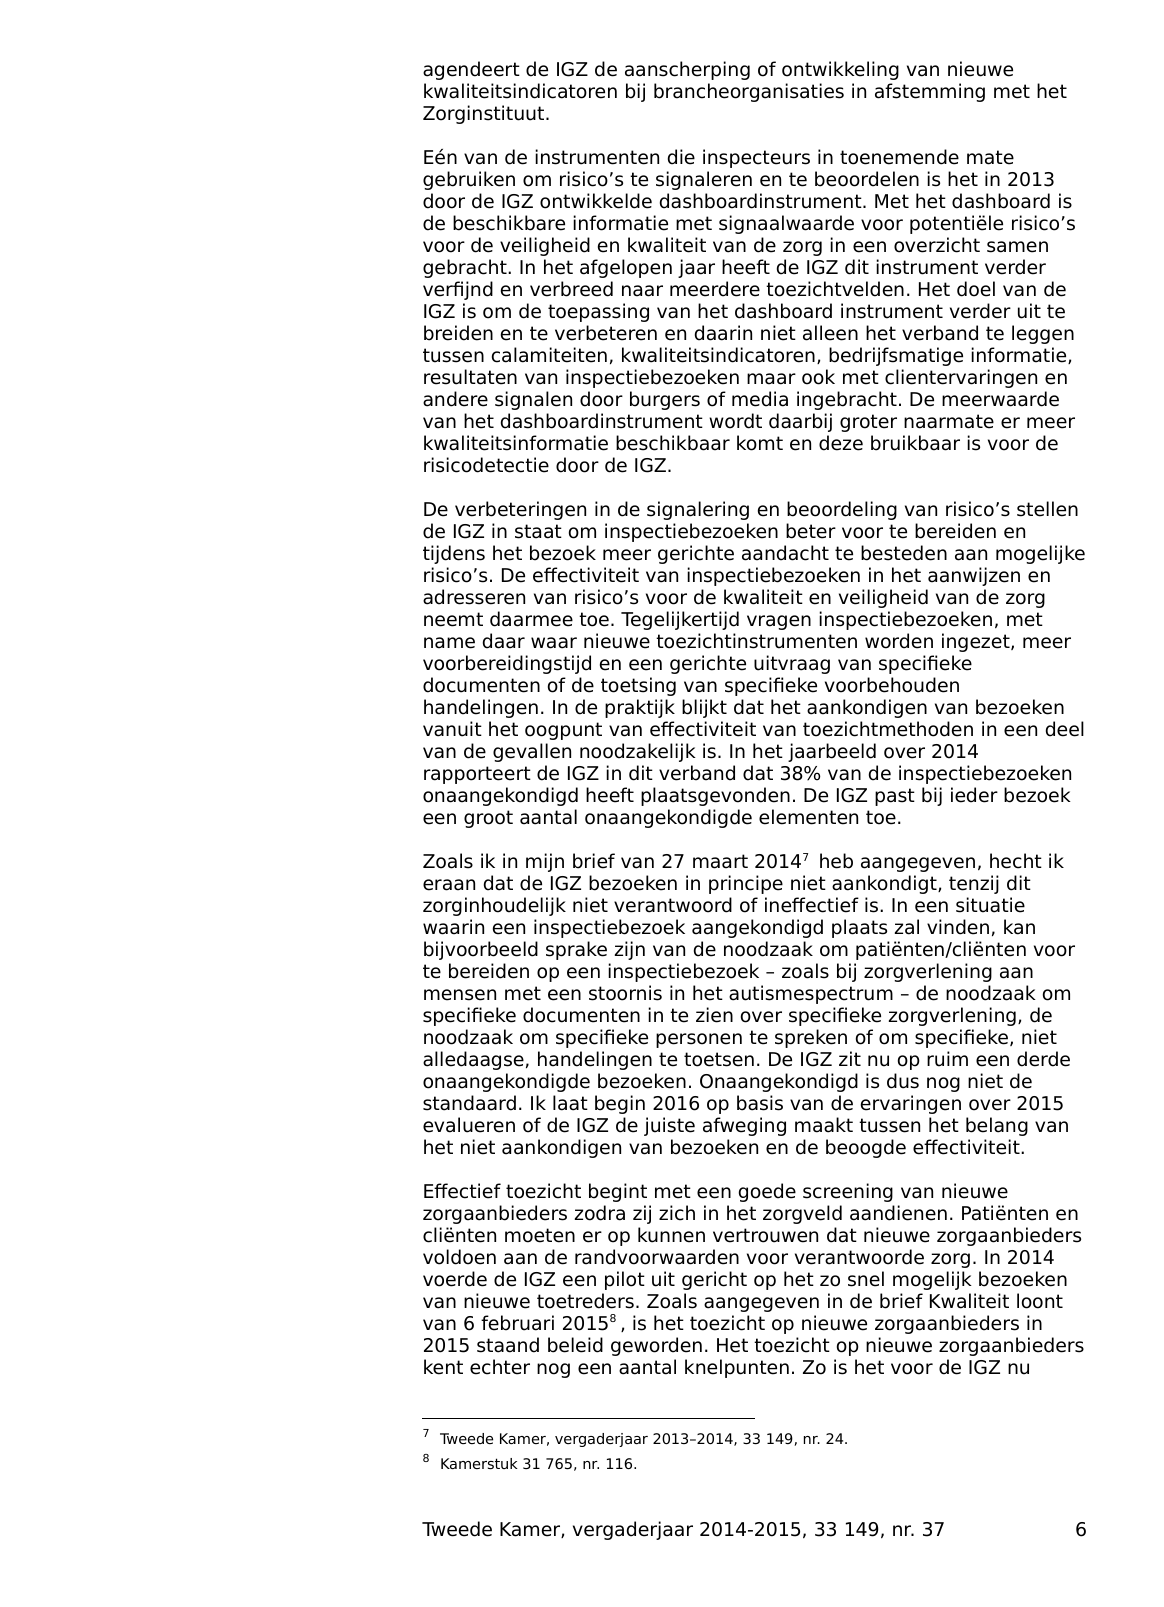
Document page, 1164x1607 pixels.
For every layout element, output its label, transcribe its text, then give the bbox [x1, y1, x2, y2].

text Tweede Kamer, vergaderjaar 2013–2014, 33 149, nr. 24. [422, 1427, 1087, 1449]
text agendeert de IGZ de aanscherping of ontwikkeling van nieuwe kwaliteitsindicatoren bij brancheorganisaties in afstemming met het Zorginstituut. [422, 59, 1087, 125]
text Eén van de instrumenten die inspecteurs in toenemende mate gebruiken om risico’s te signaleren en te beoordelen is het in 2013 door de IGZ ontwikkelde dashboardinstrument. Met het dashboard is de beschikbare informatie met signaalwaarde voor potentiële risico’s voor de veiligheid en kwaliteit van de zorg in een overzicht samen gebracht. In het afgelopen jaar heeft de IGZ dit instrument verder verfijnd en verbreed naar meerdere toezichtvelden. Het doel van de IGZ is om de toepassing van het dashboard instrument verder uit te breiden en te verbeteren en daarin niet alleen het verband te leggen tussen calamiteiten, kwaliteitsindicatoren, bedrijfsmatige informatie, resultaten van inspectiebezoeken maar ook met clientervaringen en andere signalen door burgers of media ingebracht. De meerwaarde van het dashboardinstrument wordt daarbij groter naarmate er meer kwaliteitsinformatie beschikbaar komt en deze bruikbaar is voor de risicodetectie door de IGZ. [422, 147, 1087, 477]
text Kamerstuk 31 765, nr. 116. [422, 1452, 1087, 1474]
text Zoals ik in mijn brief van 27 maart 2014 heb aangegeven, hecht ik eraan dat de IGZ bezoeken in principe niet aankondigt, tenzij dit zorginhoudelijk niet verantwoord of ineffectief is. In een situatie waarin een inspectiebezoek aangekondigd plaats zal vinden, kan bijvoorbeeld sprake zijn van de noodzaak om patiënten/cliënten voor te bereiden op een inspectiebezoek – zoals bij zorgverlening aan mensen met een stoornis in het autismespectrum – de noodzaak om specifieke documenten in te zien over specifieke zorgverlening, de noodzaak om specifieke personen te spreken of om specifieke, niet alledaagse, handelingen te toetsen. De IGZ zit nu op ruim een derde onaangekondigde bezoeken. Onaangekondigd is dus nog niet de standaard. Ik laat begin 2016 op basis van de ervaringen over 2015 evalueren of de IGZ de juiste afweging maakt tussen het belang van het niet aankondigen van bezoeken en de beoogde effectiviteit. [422, 851, 1087, 1159]
text De verbeteringen in de signalering en beoordeling van risico’s stellen de IGZ in staat om inspectiebezoeken beter voor te bereiden en tijdens het bezoek meer gerichte aandacht te besteden aan mogelijke risico’s. De effectiviteit van inspectiebezoeken in het aanwijzen en adresseren van risico’s voor de kwaliteit en veiligheid van de zorg neemt daarmee toe. Tegelijkertijd vragen inspectiebezoeken, met name daar waar nieuwe toezichtinstrumenten worden ingezet, meer voorbereidingstijd en een gerichte uitvraag van specifieke documenten of de toetsing van specifieke voorbehouden handelingen. In de praktijk blijkt dat het aankondigen van bezoeken vanuit het oogpunt van effectiviteit van toezichtmethoden in een deel van de gevallen noodzakelijk is. In het jaarbeeld over 2014 rapporteert de IGZ in dit verband dat 38% van de inspectiebezoeken onaangekondigd heeft plaatsgevonden. De IGZ past bij ieder bezoek een groot aantal onaangekondigde elementen toe. [422, 499, 1087, 829]
text Effectief toezicht begint met een goede screening van nieuwe zorgaanbieders zodra zij zich in het zorgveld aandienen. Patiënten en cliënten moeten er op kunnen vertrouwen dat nieuwe zorgaanbieders voldoen aan de randvoorwaarden voor verantwoorde zorg. In 2014 voerde de IGZ een pilot uit gericht op het zo snel mogelijk bezoeken van nieuwe toetreders. Zoals aangegeven in de brief Kwaliteit loont van 6 februari 2015, is het toezicht op nieuwe zorgaanbieders in 2015 staand beleid geworden. Het toezicht op nieuwe zorgaanbieders kent echter nog een aantal knelpunten. Zo is het voor de IGZ nu [422, 1181, 1087, 1379]
